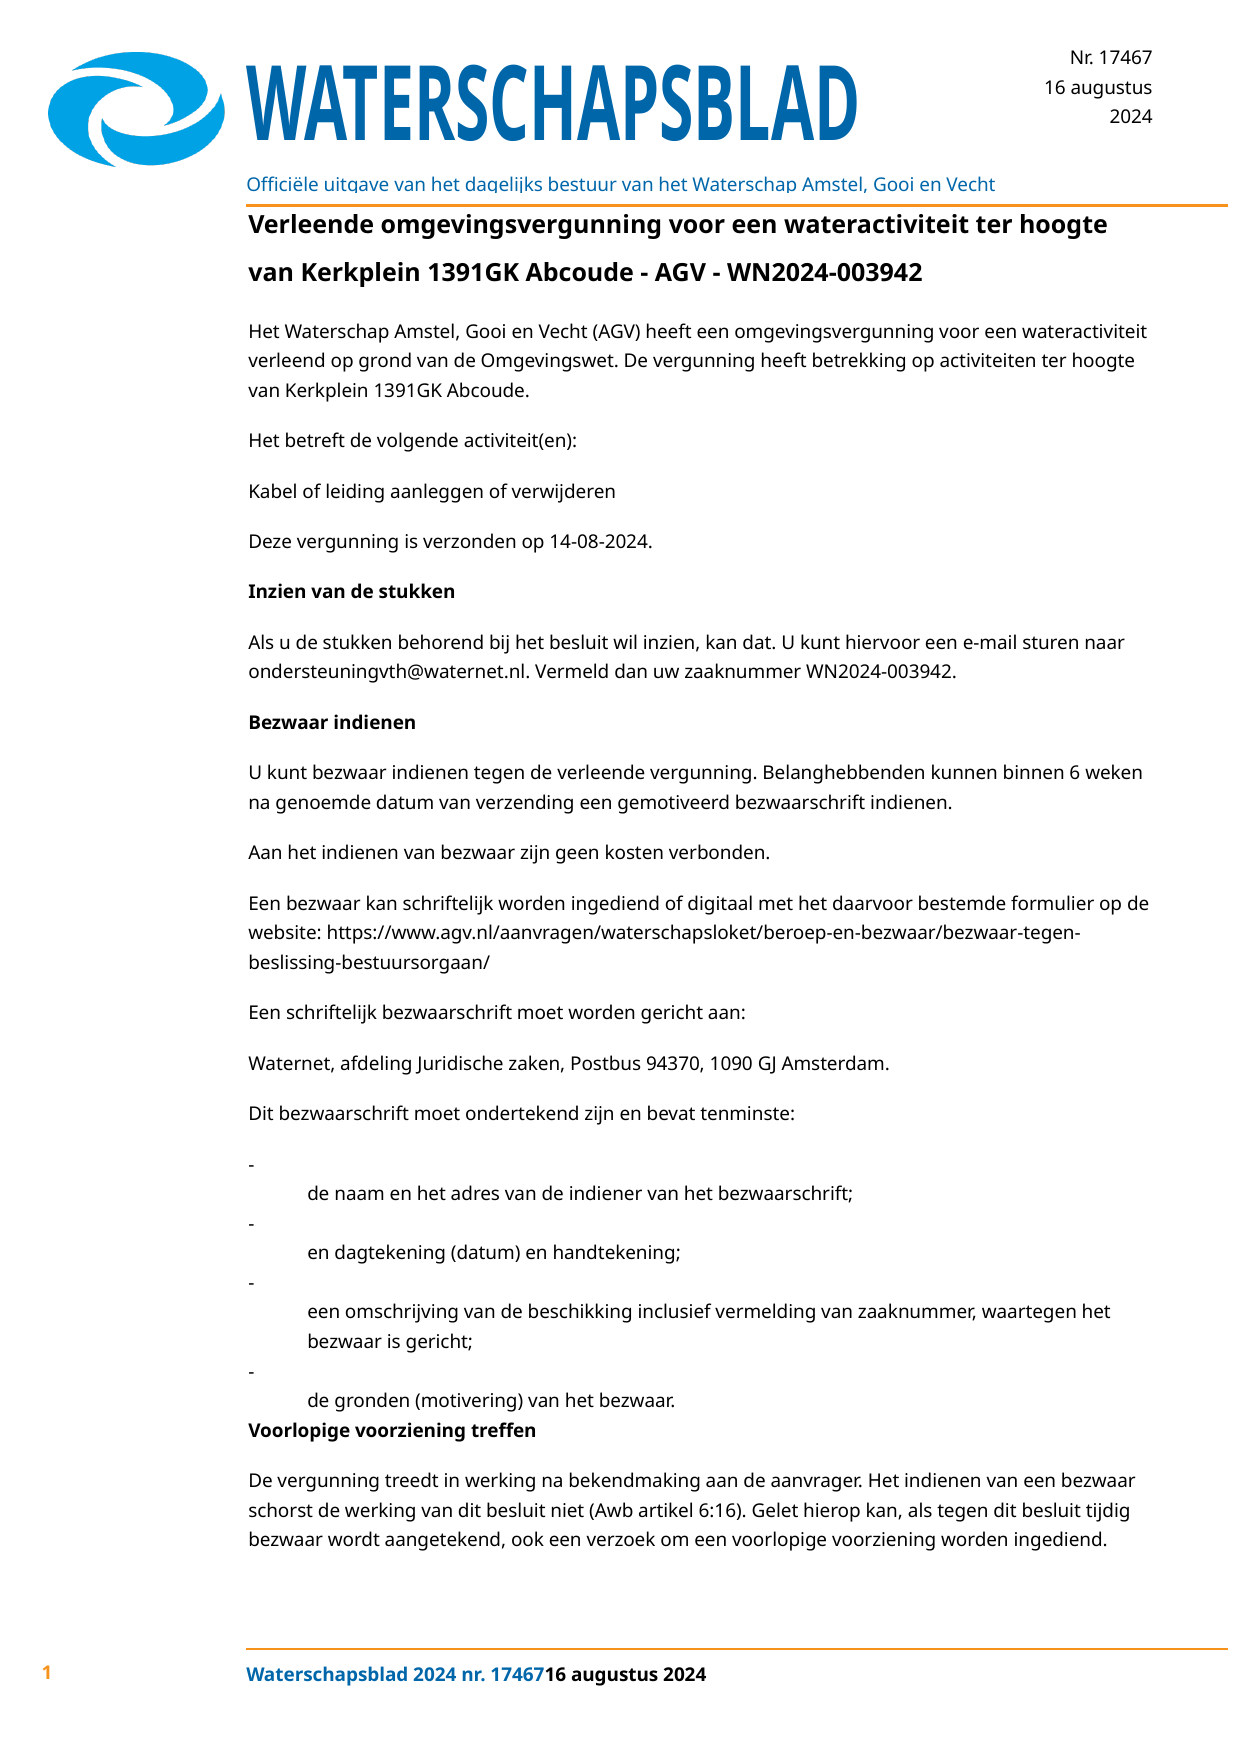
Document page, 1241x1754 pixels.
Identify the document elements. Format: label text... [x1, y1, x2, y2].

list en dagtekening (datum) en handtekening; [248, 1239, 1152, 1265]
text Kabel of leiding aanleggen of verwijderen [248, 478, 1152, 504]
text Als u de stukken behorend bij het besluit wil inzien, kan dat. U kunt hiervoor een e-mail sturen naar ondersteuningvth@waternet.nl. Vermeld dan uw zaaknummer WN2024-003942. [248, 629, 1152, 684]
text Een bezwaar kan schriftelijk worden ingediend of digitaal met het daarvoor bestemde formulier op de website: https://www.agv.nl/aanvragen/waterschapsloket/beroep-en-bezwaar/bezwaar-tegen-beslissing-bestuursorgaan/ [248, 890, 1152, 975]
text Dit bezwaarschrift moet ondertekend zijn en bevat tenminste: [248, 1100, 1152, 1126]
list de gronden (motivering) van het bezwaar. [248, 1387, 1152, 1413]
picture [41, 47, 231, 172]
list de naam en het adres van de indiener van het bezwaarschrift; [248, 1180, 1152, 1206]
text Inzien van de stukken [248, 579, 1152, 604]
text Voorlopige voorziening treffen [248, 1417, 1152, 1443]
text Het betreft de volgende activiteit(en): [248, 427, 1152, 453]
text U kunt bezwaar indienen tegen de verleende vergunning. Belanghebbenden kunnen binnen 6 weken na genoemde datum van verzending een gemotiveerd bezwaarschrift indienen. [248, 759, 1152, 815]
text Aan het indienen van bezwaar zijn geen kosten verbonden. [248, 839, 1152, 865]
text Bezwaar indienen [248, 709, 1152, 735]
text Deze vergunning is verzonden op 14-08-2024. [248, 528, 1152, 554]
text Waternet, afdeling Juridische zaken, Postbus 94370, 1090 GJ Amsterdam. [248, 1050, 1152, 1076]
list een omschrijving van de beschikking inclusief vermelding van zaaknummer, waartegen het bezwaar is gericht; [248, 1299, 1152, 1354]
text Een schriftelijk bezwaarschrift moet worden gericht aan: [248, 999, 1152, 1025]
text De vergunning treedt in werking na bekendmaking aan de aanvrager. Het indienen van een bezwaar schorst de werking van dit besluit niet (Awb artikel 6:16). Gelet hierop kan, als tegen dit besluit tijdig bezwaar wordt aangetekend, ook een verzoek om een voorlopige voorziening worden ingediend. [248, 1467, 1152, 1552]
text Het Waterschap Amstel, Gooi en Vecht (AGV) heeft een omgevingsvergunning voor een wateractiviteit verleend op grond van de Omgevingswet. De vergunning heeft betrekking op activiteiten ter hoogte van Kerkplein 1391GK Abcoude. [248, 318, 1152, 403]
text Verleende omgevingsvergunning voor een wateractiviteit ter hoogte van Kerkplein 1391GK Abcoude - AGV - WN2024-003942 [248, 207, 1152, 288]
